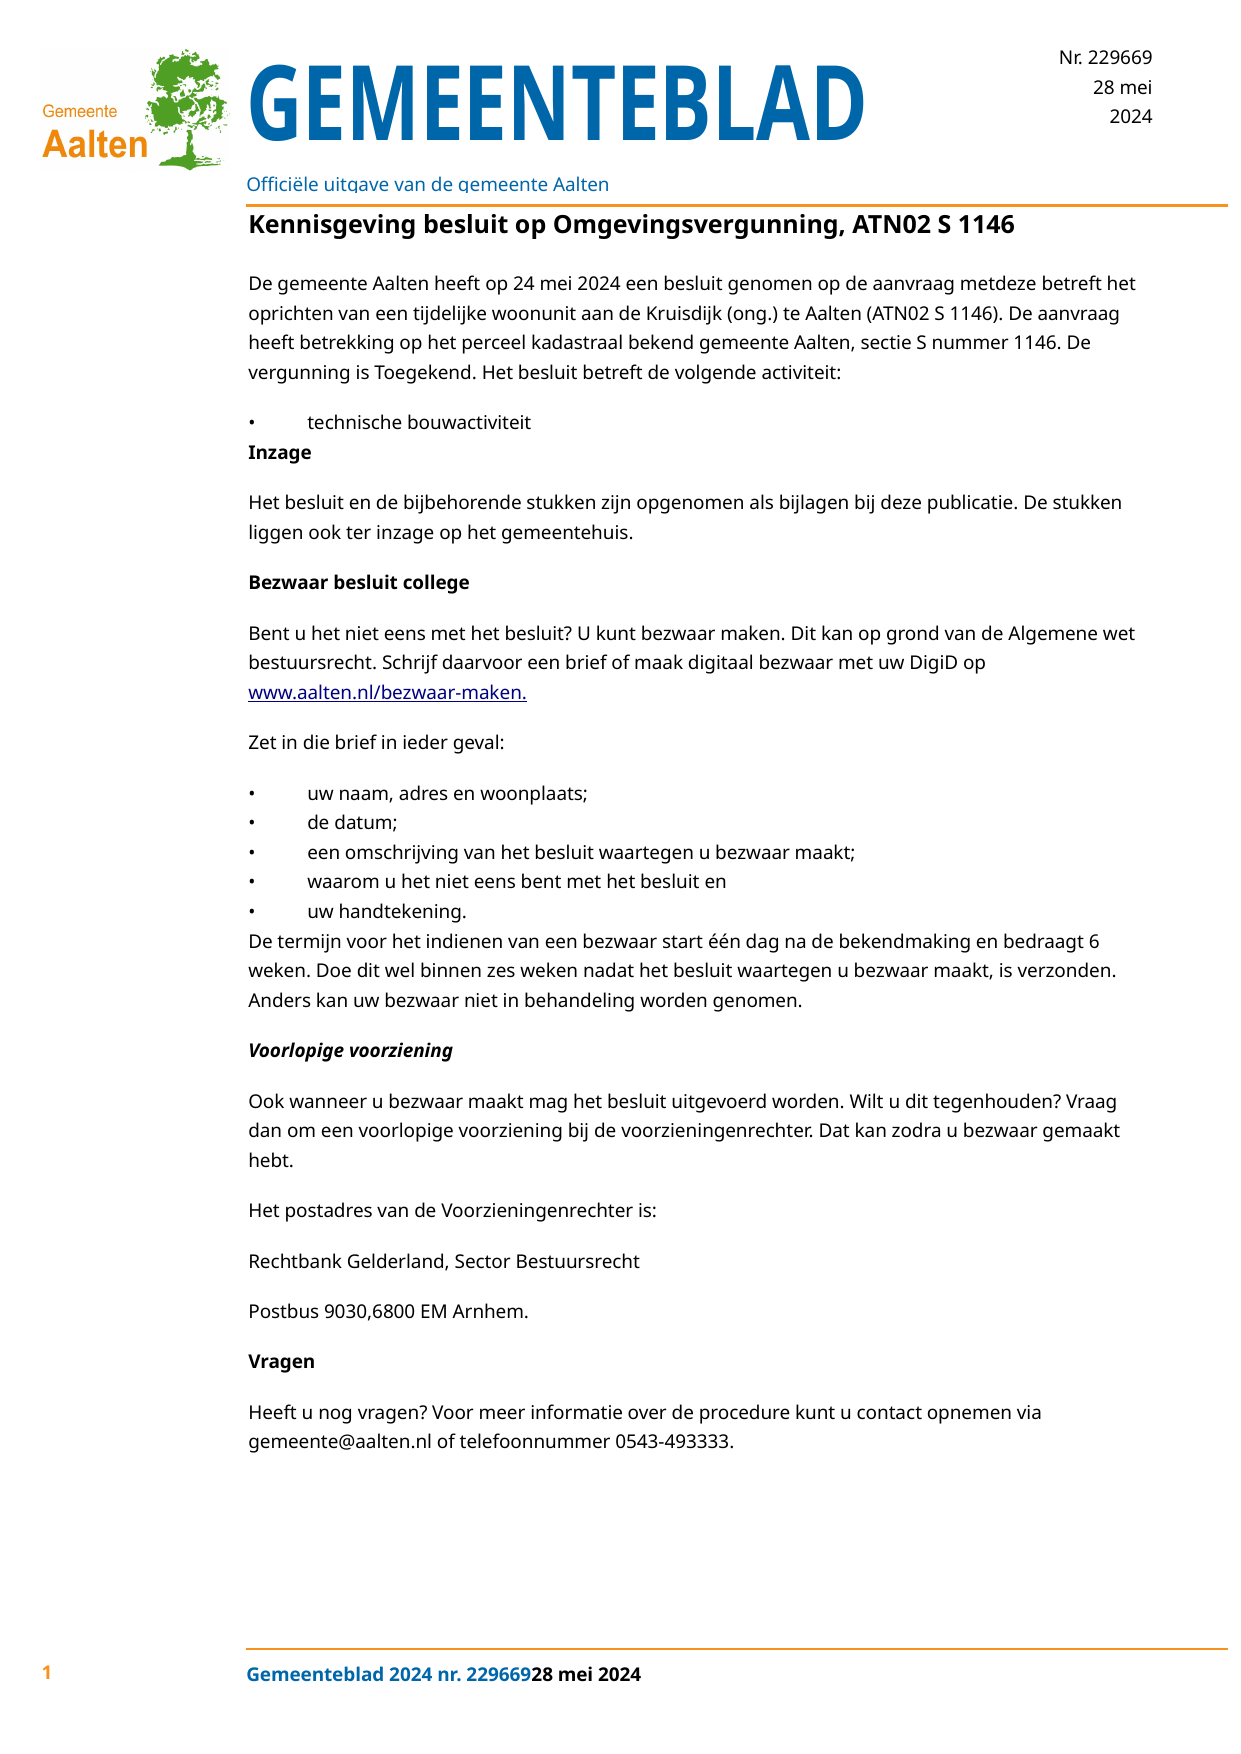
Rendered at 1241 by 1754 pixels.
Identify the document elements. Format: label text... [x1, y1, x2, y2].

text Rechtbank Gelderland, Sector Bestuursrecht [248, 1248, 1152, 1273]
picture [41, 47, 231, 172]
text Ook wanneer u bezwaar maakt mag het besluit uitgevoerd worden. Wilt u dit tegenhouden? Vraag dan om een voorlopige voorziening bij de voorzieningenrechter. Dat kan zodra u bezwaar gemaakt hebt. [248, 1088, 1152, 1173]
list technische bouwactiviteit [248, 409, 1152, 435]
list waarom u het niet eens bent met het besluit en [248, 869, 1152, 894]
text De termijn voor het indienen van een bezwaar start één dag na de bekendmaking en bedraagt 6 weken. Doe dit wel binnen zes weken nadat het besluit waartegen u bezwaar maakt, is verzonden. Anders kan uw bezwaar niet in behandeling worden genomen. [248, 928, 1152, 1013]
text Het besluit en de bijbehorende stukken zijn opgenomen als bijlagen bij deze publicatie. De stukken liggen ook ter inzage op het gemeentehuis. [248, 489, 1152, 545]
text Kennisgeving besluit op Omgevingsvergunning, ATN02 S 1146 [248, 207, 1152, 241]
text Inzage [248, 439, 1152, 465]
text Bent u het niet eens met het besluit? U kunt bezwaar maken. Dit kan op grond van de Algemene wet bestuursrecht. Schrijf daarvoor een brief of maak digitaal bezwaar met uw DigiD op www.aalten.nl/bezwaar-maken. [248, 620, 1152, 705]
text Postbus 9030,6800 EM Arnhem. [248, 1298, 1152, 1324]
list uw handtekening. [248, 898, 1152, 924]
text Heeft u nog vragen? Voor meer informatie over de procedure kunt u contact opnemen via gemeente@aalten.nl of telefoonnummer 0543-493333. [248, 1399, 1152, 1454]
text Vragen [248, 1349, 1152, 1374]
text De gemeente Aalten heeft op 24 mei 2024 een besluit genomen op de aanvraag metdeze betreft het oprichten van een tijdelijke woonunit aan de Kruisdijk (ong.) te Aalten (ATN02 S 1146). De aanvraag heeft betrekking op het perceel kadastraal bekend gemeente Aalten, sectie S nummer 1146. De vergunning is Toegekend. Het besluit betreft de volgende activiteit: [248, 270, 1152, 385]
text Het postadres van de Voorzieningenrechter is: [248, 1197, 1152, 1223]
text Voorlopige voorziening [248, 1037, 1152, 1063]
list een omschrijving van het besluit waartegen u bezwaar maakt; [248, 839, 1152, 865]
text Zet in die brief in ieder geval: [248, 729, 1152, 755]
text Bezwaar besluit college [248, 569, 1152, 595]
list uw naam, adres en woonplaats; [248, 780, 1152, 806]
list de datum; [248, 809, 1152, 835]
